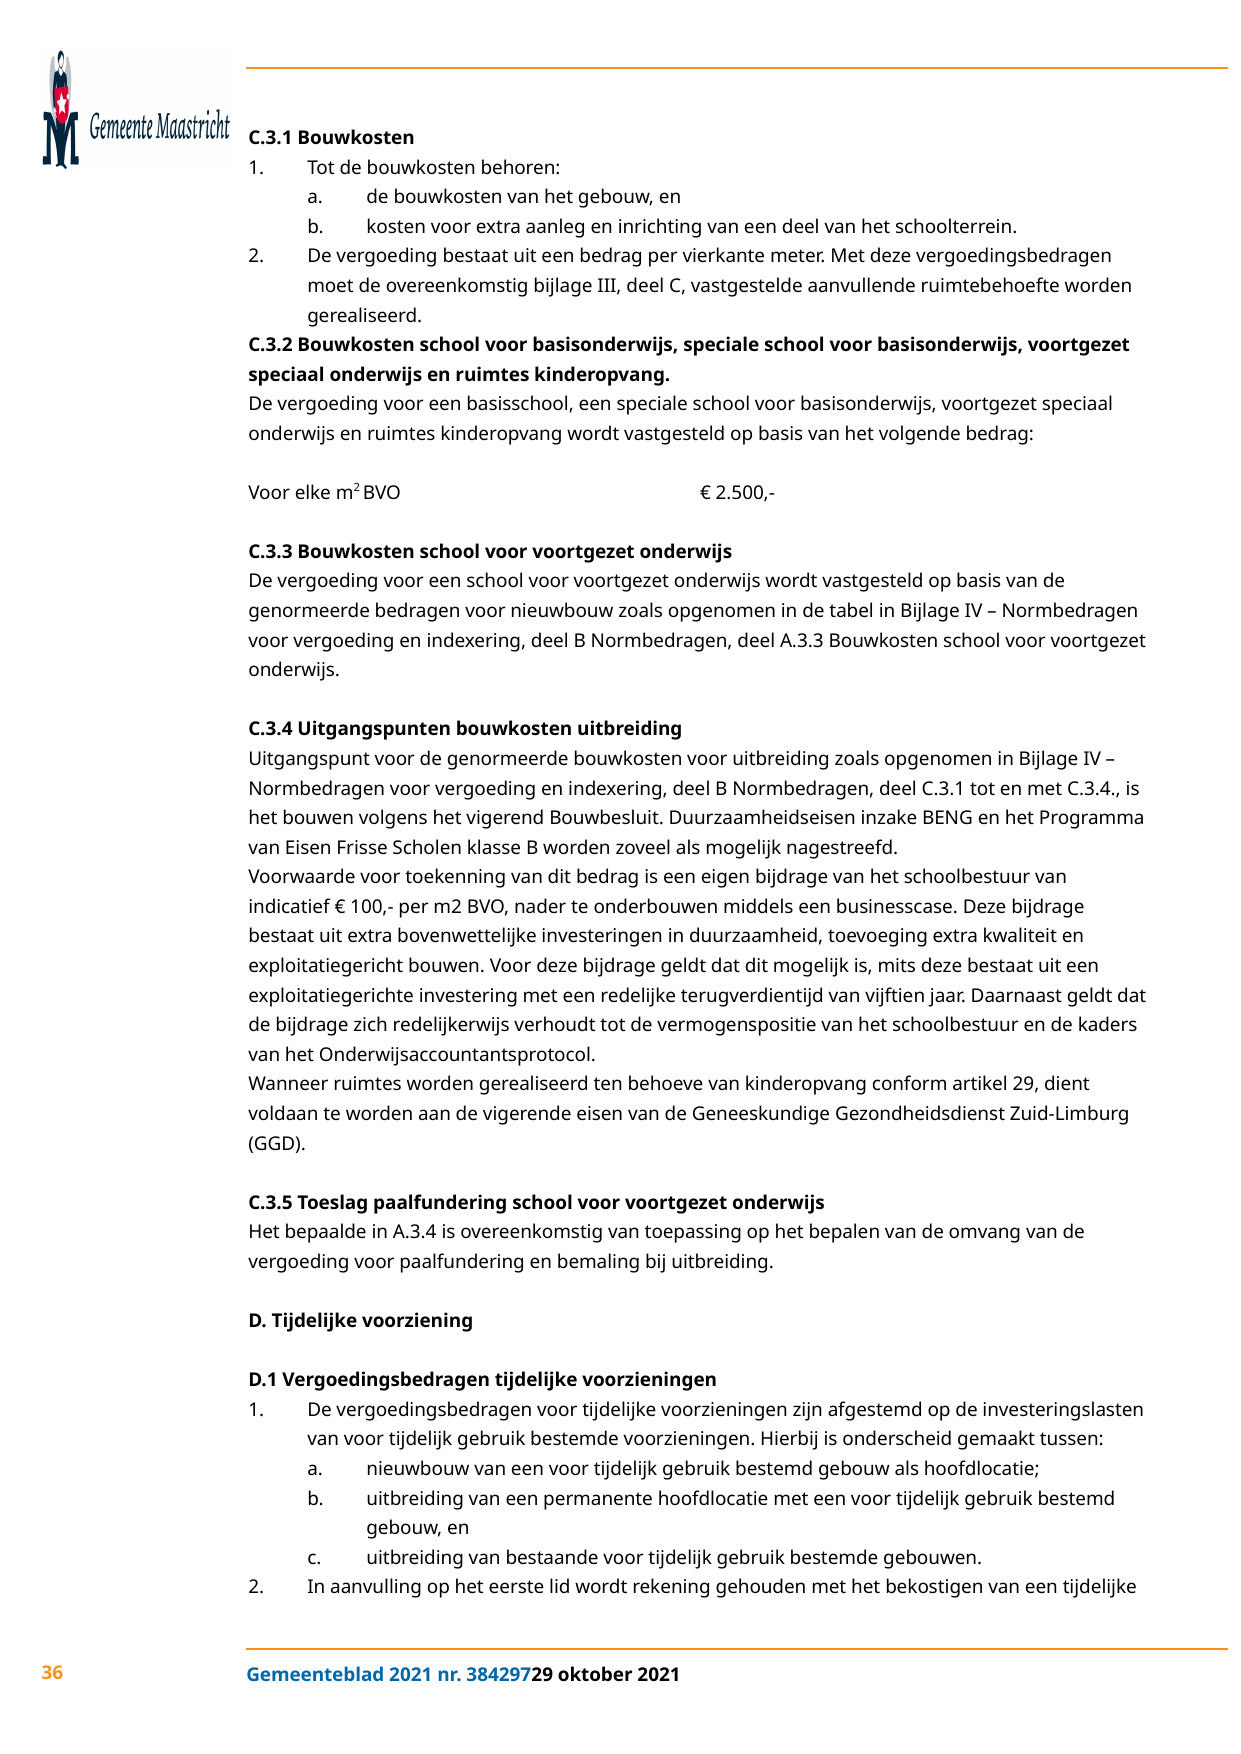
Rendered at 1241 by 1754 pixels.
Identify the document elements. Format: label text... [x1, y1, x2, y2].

text D. Tijdelijke voorziening [248, 1307, 1152, 1333]
text De vergoeding voor een school voor voortgezet onderwijs wordt vastgesteld op basis van de genormeerde bedragen voor nieuwbouw zoals opgenomen in de tabel in Bijlage IV – Normbedragen voor vergoeding en indexering, deel B Normbedragen, deel A.3.3 Bouwkosten school voor voortgezet onderwijs. [248, 568, 1152, 682]
text C.3.3 Bouwkosten school voor voortgezet onderwijs [248, 538, 1152, 564]
text C.3.2 Bouwkosten school voor basisonderwijs, speciale school voor basisonderwijs, voortgezet speciaal onderwijs en ruimtes kinderopvang. [248, 331, 1152, 387]
text C.3.5 Toeslag paalfundering school voor voortgezet onderwijs [248, 1189, 1152, 1214]
list De vergoedingsbedragen voor tijdelijke voorzieningen zijn afgestemd op de investeringslasten van voor tijdelijk gebruik bestemde voorzieningen. Hierbij is onderscheid gemaakt tussen: [248, 1396, 1152, 1451]
list Tot de bouwkosten behoren: [248, 154, 1152, 180]
text Voorwaarde voor toekenning van dit bedrag is een eigen bijdrage van het schoolbestuur van indicatief € 100,- per m2 BVO, nader te onderbouwen middels een businesscase. Deze bijdrage bestaat uit extra bovenwettelijke investeringen in duurzaamheid, toevoeging extra kwaliteit en exploitatiegericht bouwen. Voor deze bijdrage geldt dat dit mogelijk is, mits deze bestaat uit een exploitatiegerichte investering met een redelijke terugverdientijd van vijftien jaar. Daarnaast geldt dat de bijdrage zich redelijkerwijs verhoudt tot de vermogenspositie van het schoolbestuur en de kaders van het Onderwijsaccountantsprotocol. [248, 863, 1152, 1067]
text C.3.4 Uitgangspunten bouwkosten uitbreiding [248, 716, 1152, 741]
list nieuwbouw van een voor tijdelijk gebruik bestemd gebouw als hoofdlocatie; [307, 1455, 1152, 1481]
table_header € 2.500,- [700, 480, 1152, 505]
text D.1 Vergoedingsbedragen tijdelijke voorzieningen [248, 1366, 1152, 1392]
text Wanneer ruimtes worden gerealiseerd ten behoeve van kinderopvang conform artikel 29, dient voldaan te worden aan de vigerende eisen van de Geneeskundige Gezondheidsdienst Zuid-Limburg (GGD). [248, 1071, 1152, 1155]
list de bouwkosten van het gebouw, en [307, 183, 1152, 209]
list De vergoeding bestaat uit een bedrag per vierkante meter. Met deze vergoedingsbedragen moet de overeenkomstig bijlage III, deel C, vastgestelde aanvullende ruimtebehoefte worden gerealiseerd. [248, 243, 1152, 328]
list uitbreiding van bestaande voor tijdelijk gebruik bestemde gebouwen. [307, 1544, 1152, 1569]
text De vergoeding voor een basisschool, een speciale school voor basisonderwijs, voortgezet speciaal onderwijs en ruimtes kinderopvang wordt vastgesteld op basis van het volgende bedrag: [248, 391, 1152, 446]
text Het bepaalde in A.3.4 is overeenkomstig van toepassing op het bepalen van de omvang van de vergoeding voor paalfundering en bemaling bij uitbreiding. [248, 1218, 1152, 1274]
list In aanvulling op het eerste lid wordt rekening gehouden met het bekostigen van een tijdelijke [248, 1573, 1152, 1599]
text C.3.1 Bouwkosten [248, 124, 1152, 150]
text Uitgangspunt voor de genormeerde bouwkosten voor uitbreiding zoals opgenomen in Bijlage IV – Normbedragen voor vergoeding en indexering, deel B Normbedragen, deel C.3.1 tot en met C.3.4., is het bouwen volgens het vigerend Bouwbesluit. Duurzaamheidseisen inzake BENG en het Programma van Eisen Frisse Scholen klasse B worden zoveel als mogelijk nagestreefd. [248, 745, 1152, 859]
picture [41, 47, 231, 172]
table_header Voor elke m2 BVO [248, 480, 700, 505]
list uitbreiding van een permanente hoofdlocatie met een voor tijdelijk gebruik bestemd gebouw, en [307, 1485, 1152, 1540]
list kosten voor extra aanleg en inrichting van een deel van het schoolterrein. [307, 213, 1152, 239]
